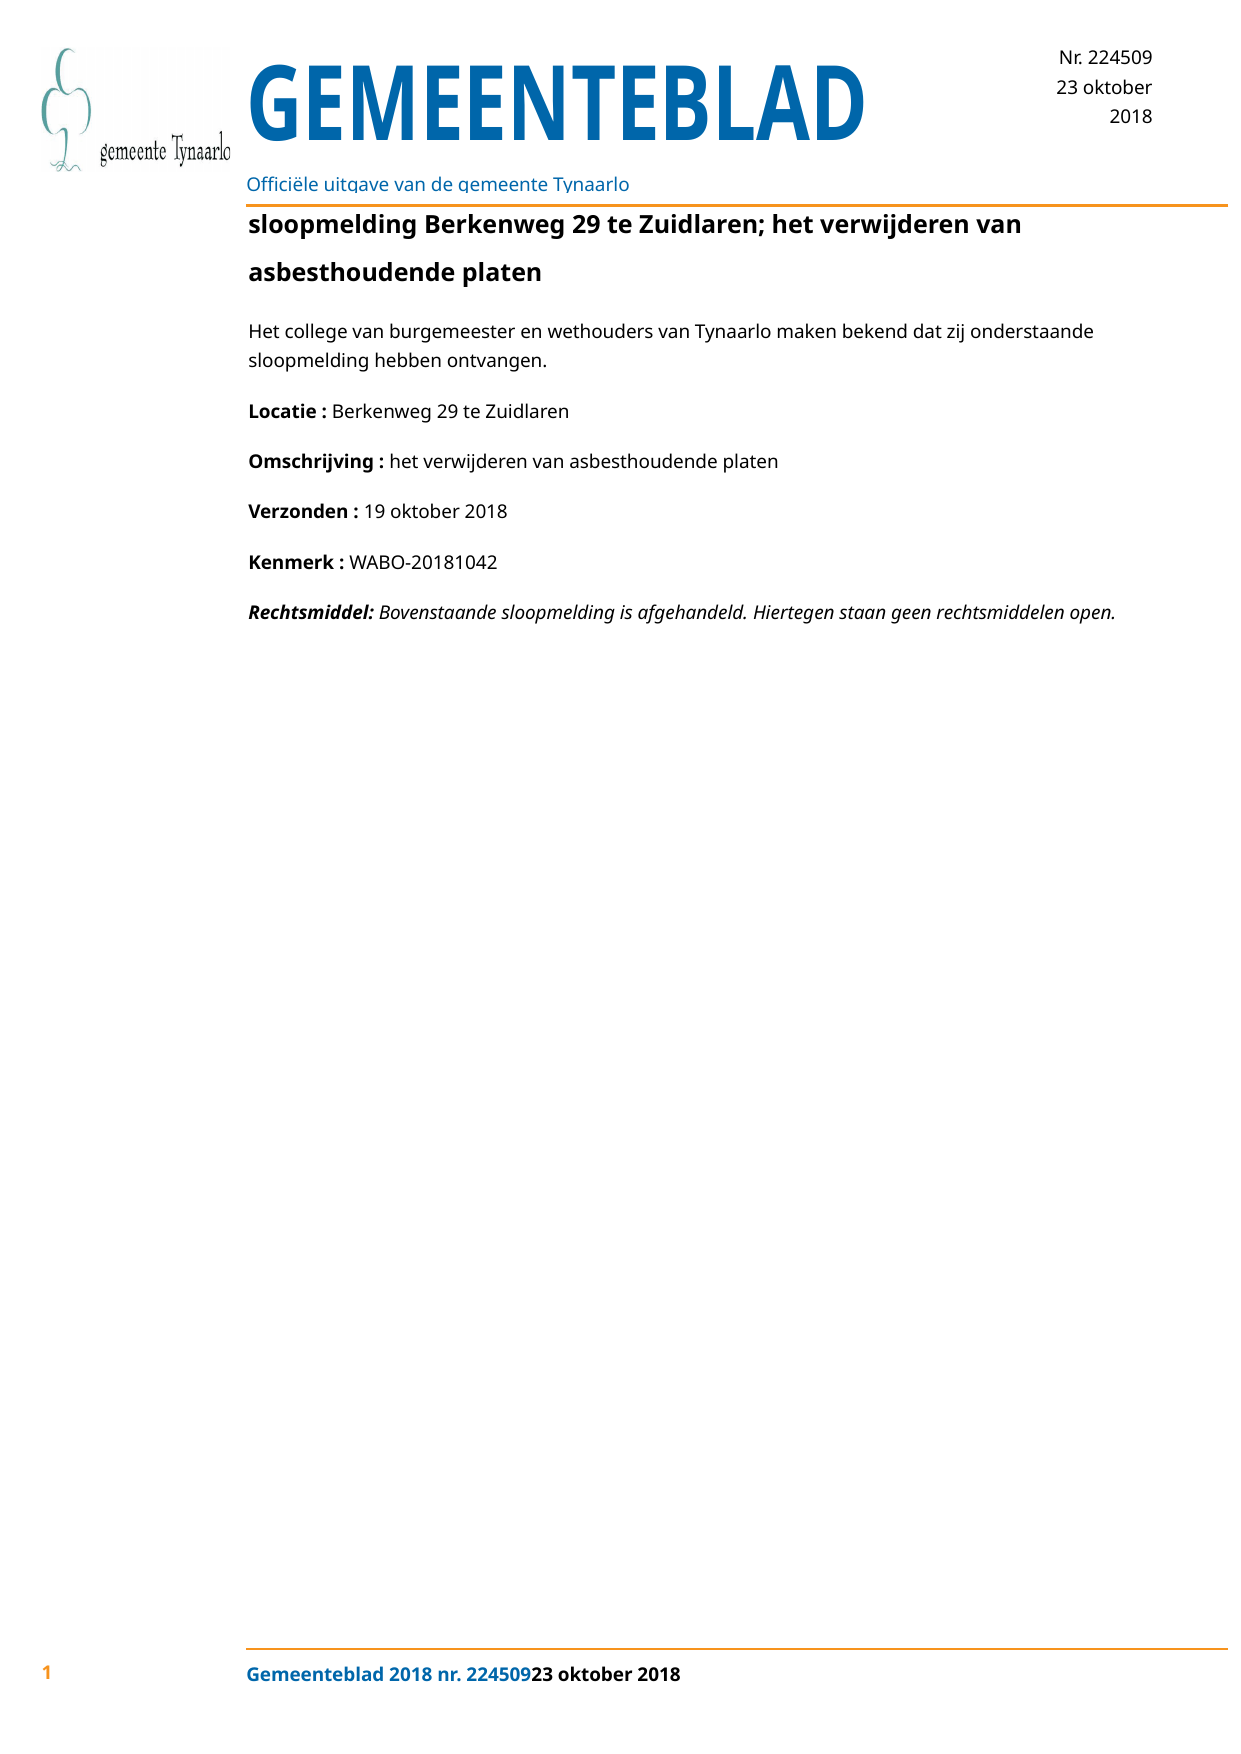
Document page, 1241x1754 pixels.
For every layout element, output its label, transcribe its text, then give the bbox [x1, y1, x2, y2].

text sloopmelding Berkenweg 29 te Zuidlaren; het verwijderen van asbesthoudende platen [248, 207, 1152, 288]
text Kenmerk : WABO-20181042 [248, 549, 1152, 575]
text Het college van burgemeester en wethouders van Tynaarlo maken bekend dat zij onderstaande sloopmelding hebben ontvangen. [248, 318, 1152, 373]
text Omschrijving : het verwijderen van asbesthoudende platen [248, 448, 1152, 474]
text Locatie : Berkenweg 29 te Zuidlaren [248, 398, 1152, 424]
text Verzonden : 19 oktober 2018 [248, 499, 1152, 524]
text Rechtsmiddel: Bovenstaande sloopmelding is afgehandeld. Hiertegen staan geen rechtsmiddelen open. [248, 599, 1152, 625]
picture [41, 47, 231, 172]
